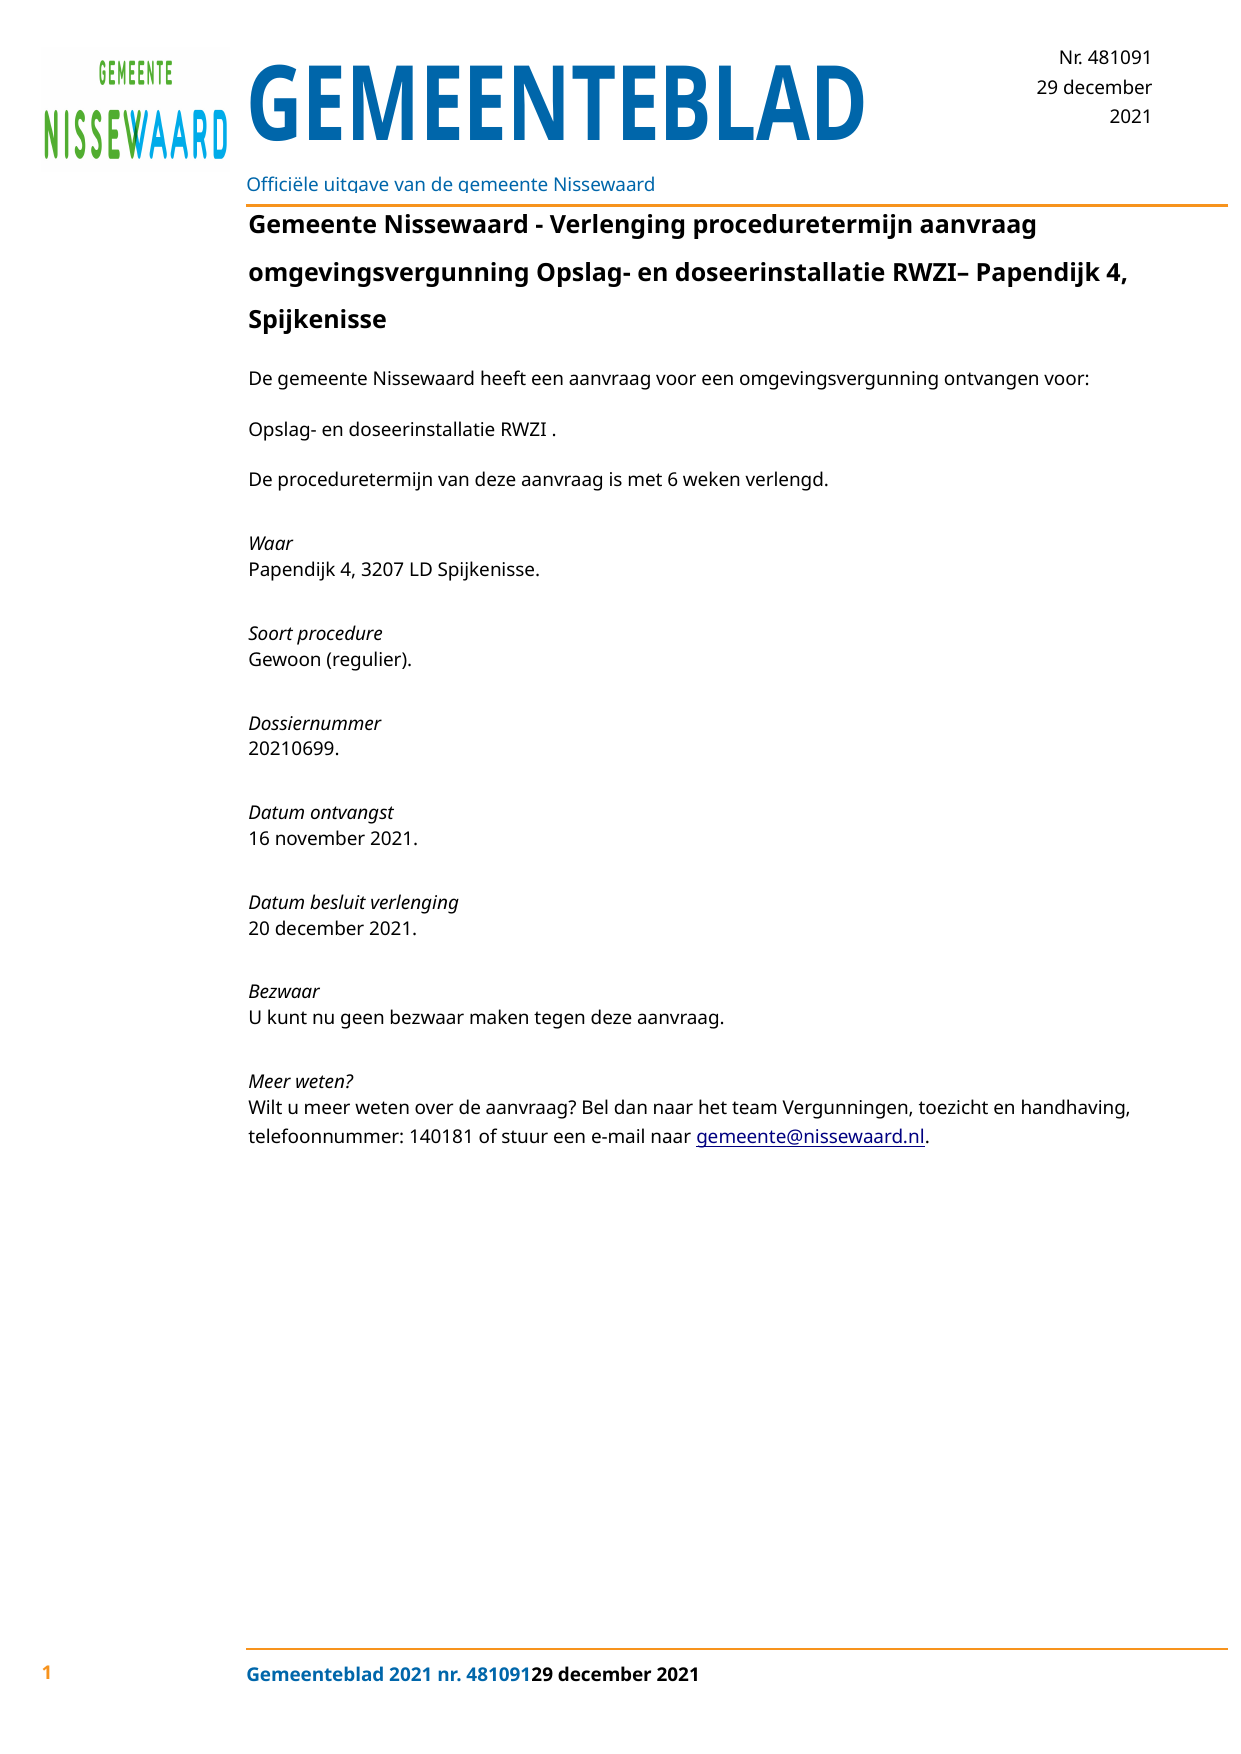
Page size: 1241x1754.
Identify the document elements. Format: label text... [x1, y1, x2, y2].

text Papendijk 4, 3207 LD Spijkenisse. [248, 556, 1152, 582]
picture [41, 47, 231, 172]
text Meer weten? [248, 1068, 1152, 1094]
text De proceduretermijn van deze aanvraag is met 6 weken verlengd. [248, 466, 1152, 492]
text Opslag- en doseerinstallatie RWZI . [248, 416, 1152, 442]
text Bezwaar [248, 979, 1152, 1004]
text Gewoon (regulier). [248, 646, 1152, 671]
text Datum besluit verlenging [248, 889, 1152, 915]
text U kunt nu geen bezwaar maken tegen deze aanvraag. [248, 1004, 1152, 1030]
text Datum ontvangst [248, 799, 1152, 825]
text De gemeente Nissewaard heeft een aanvraag voor een omgevingsvergunning ontvangen voor: [248, 366, 1152, 391]
text Gemeente Nissewaard - Verlenging proceduretermijn aanvraag omgevingsvergunning Opslag- en doseerinstallatie RWZI– Papendijk 4, Spijkenisse [248, 207, 1152, 336]
text 20 december 2021. [248, 915, 1152, 941]
text Dossiernummer [248, 710, 1152, 735]
text 16 november 2021. [248, 825, 1152, 851]
text 20210699. [248, 735, 1152, 761]
text Soort procedure [248, 620, 1152, 646]
text Wilt u meer weten over de aanvraag? Bel dan naar het team Vergunningen, toezicht en handhaving, telefoonnummer: 140181 of stuur een e-mail naar gemeente@nissewaard.nl. [248, 1094, 1152, 1149]
text Waar [248, 530, 1152, 556]
